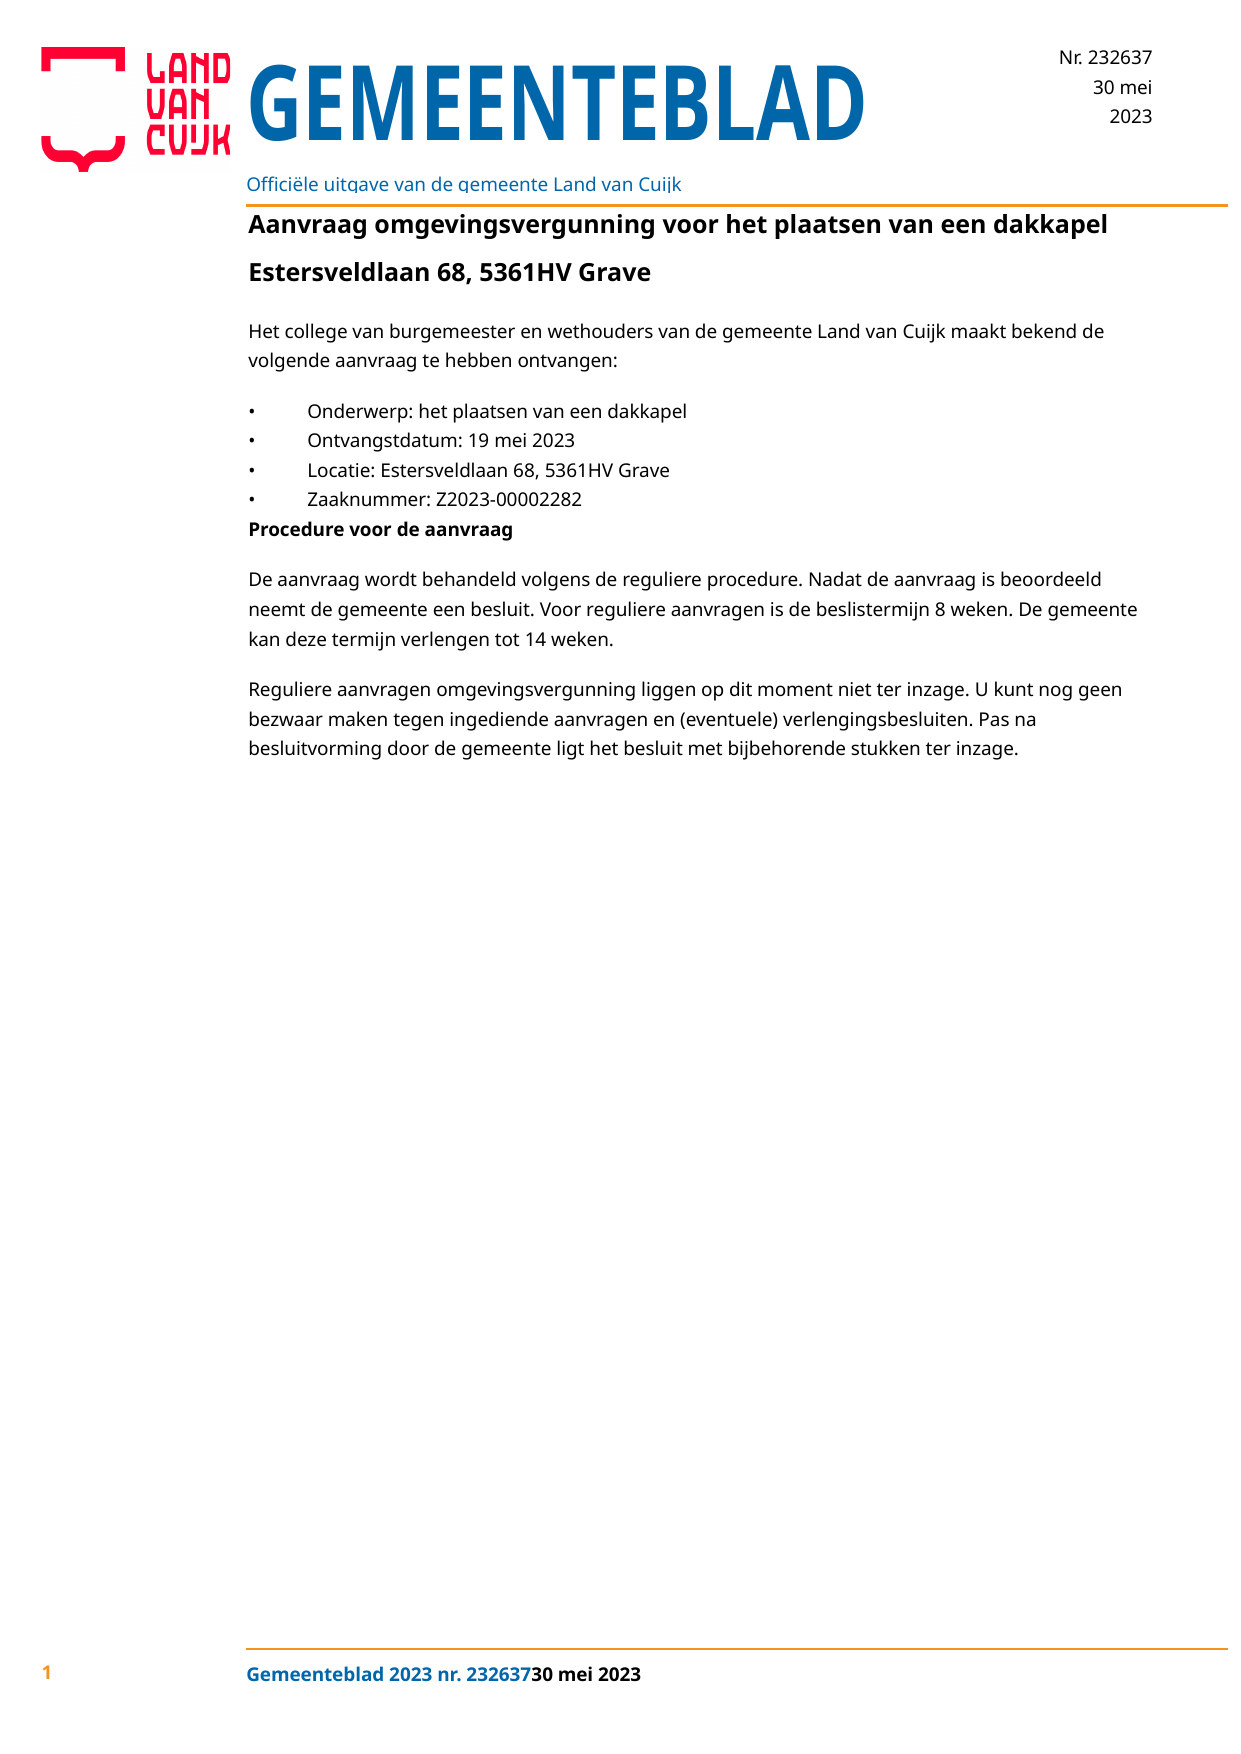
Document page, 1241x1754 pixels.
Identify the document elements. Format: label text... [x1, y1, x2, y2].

picture [41, 47, 231, 172]
text Reguliere aanvragen omgevingsvergunning liggen op dit moment niet ter inzage. U kunt nog geen bezwaar maken tegen ingediende aanvragen en (eventuele) verlengingsbesluiten. Pas na besluitvorming door de gemeente ligt het besluit met bijbehorende stukken ter inzage. [248, 676, 1152, 761]
list Onderwerp: het plaatsen van een dakkapel [248, 398, 1152, 424]
text Aanvraag omgevingsvergunning voor het plaatsen van een dakkapel Estersveldlaan 68, 5361HV Grave [248, 207, 1152, 288]
text Procedure voor de aanvraag [248, 516, 1152, 542]
text De aanvraag wordt behandeld volgens de reguliere procedure. Nadat de aanvraag is beoordeeld neemt de gemeente een besluit. Voor reguliere aanvragen is de beslistermijn 8 weken. De gemeente kan deze termijn verlengen tot 14 weken. [248, 567, 1152, 652]
list Zaaknummer: Z2023-00002282 [248, 487, 1152, 512]
list Locatie: Estersveldlaan 68, 5361HV Grave [248, 457, 1152, 483]
text Het college van burgemeester en wethouders van de gemeente Land van Cuijk maakt bekend de volgende aanvraag te hebben ontvangen: [248, 318, 1152, 373]
list Ontvangstdatum: 19 mei 2023 [248, 427, 1152, 453]
